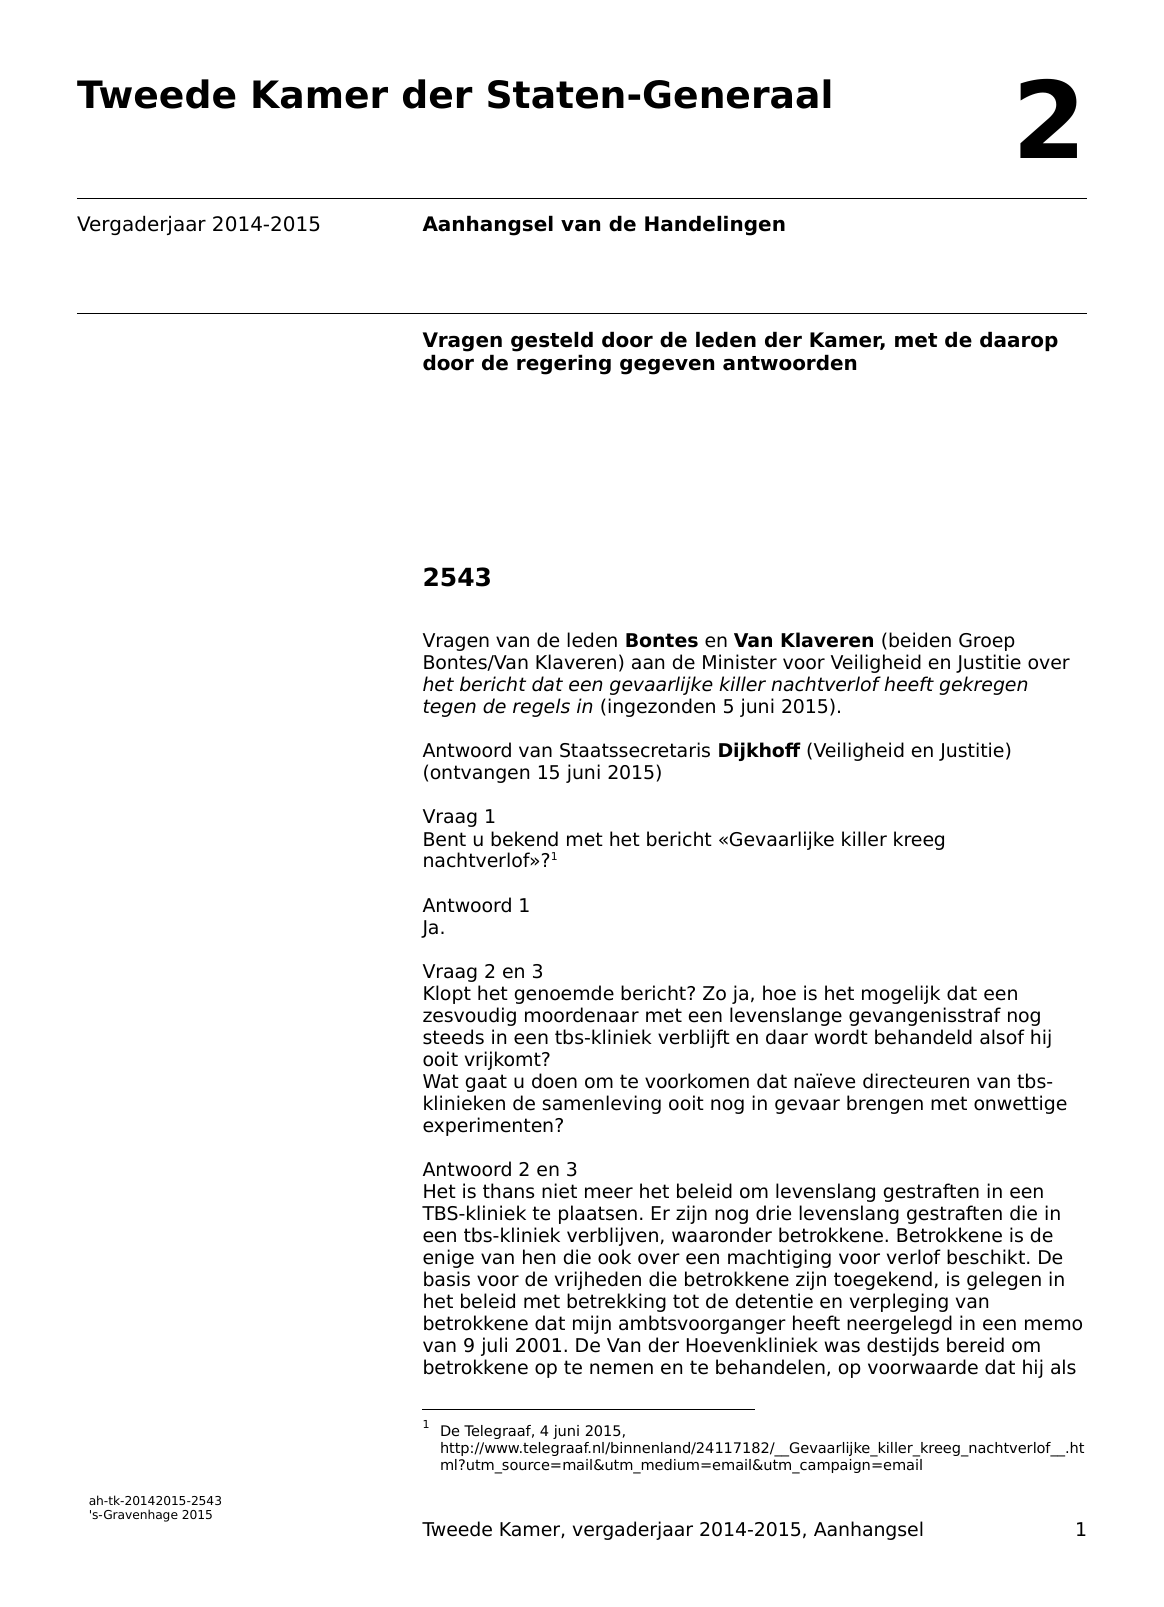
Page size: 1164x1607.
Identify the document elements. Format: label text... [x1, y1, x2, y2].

table_cell Vergaderjaar 2014-2015 [77, 199, 422, 313]
table_cell Vragen gesteld door de leden der Kamer, met de daarop door de regering gegeven antwoorden [422, 314, 1087, 375]
text Vraag 2 en 3 [422, 961, 1087, 983]
text Ja. [422, 917, 1087, 938]
table_cell [77, 314, 422, 375]
text De Telegraaf, 4 juni 2015, http://www.telegraaf.nl/binnenland/24117182/__Gevaarlijke_killer_kreeg_nachtverlof__.html?utm_source=mail&utm_medium=email&utm_campaign=email [422, 1418, 1087, 1474]
table_cell Aanhangsel van de Handelingen [422, 199, 1087, 313]
text Het is thans niet meer het beleid om levenslang gestraften in een TBS-kliniek te plaatsen. Er zijn nog drie levenslang gestraften die in een tbs-kliniek verblijven, waaronder betrokkene. Betrokkene is de enige van hen die ook over een machtiging voor verlof beschikt. De basis voor de vrijheden die betrokkene zijn toegekend, is gelegen in het beleid met betrekking tot de detentie en verpleging van betrokkene dat mijn ambtsvoorganger heeft neergelegd in een memo van 9 juli 2001. De Van der Hoevenkliniek was destijds bereid om betrokkene op te nemen en te behandelen, op voorwaarde dat hij als [422, 1181, 1087, 1378]
text 's-Gravenhage 2015 [88, 1508, 323, 1522]
table_header Tweede Kamer der Staten-Generaal [77, 59, 886, 198]
text 2543 [422, 563, 1087, 592]
text Vragen van de leden Bontes en Van Klaveren (beiden Groep Bontes/Van Klaveren) aan de Minister voor Veiligheid en Justitie over het bericht dat een gevaarlijke killer nachtverlof heeft gekregen tegen de regels in (ingezonden 5 juni 2015). [422, 630, 1087, 718]
text Klopt het genoemde bericht? Zo ja, hoe is het mogelijk dat een zesvoudig moordenaar met een levenslange gevangenisstraf nog steeds in een tbs-kliniek verblijft en daar wordt behandeld alsof hij ooit vrijkomt? [422, 983, 1087, 1071]
text Antwoord 1 [422, 894, 1087, 917]
text Wat gaat u doen om te voorkomen dat naïeve directeuren van tbs-klinieken de samenleving ooit nog in gevaar brengen met onwettige experimenten? [422, 1071, 1087, 1137]
table_header 2 [886, 59, 1087, 198]
text ah-tk-20142015-2543 [88, 1494, 323, 1508]
text Antwoord van Staatssecretaris Dijkhoff (Veiligheid en Justitie) (ontvangen 15 juni 2015) [422, 740, 1087, 784]
text Antwoord 2 en 3 [422, 1159, 1087, 1181]
text Vraag 1 [422, 806, 1087, 828]
text Bent u bekend met het bericht «Gevaarlijke killer kreeg nachtverlof»? [422, 828, 1087, 872]
